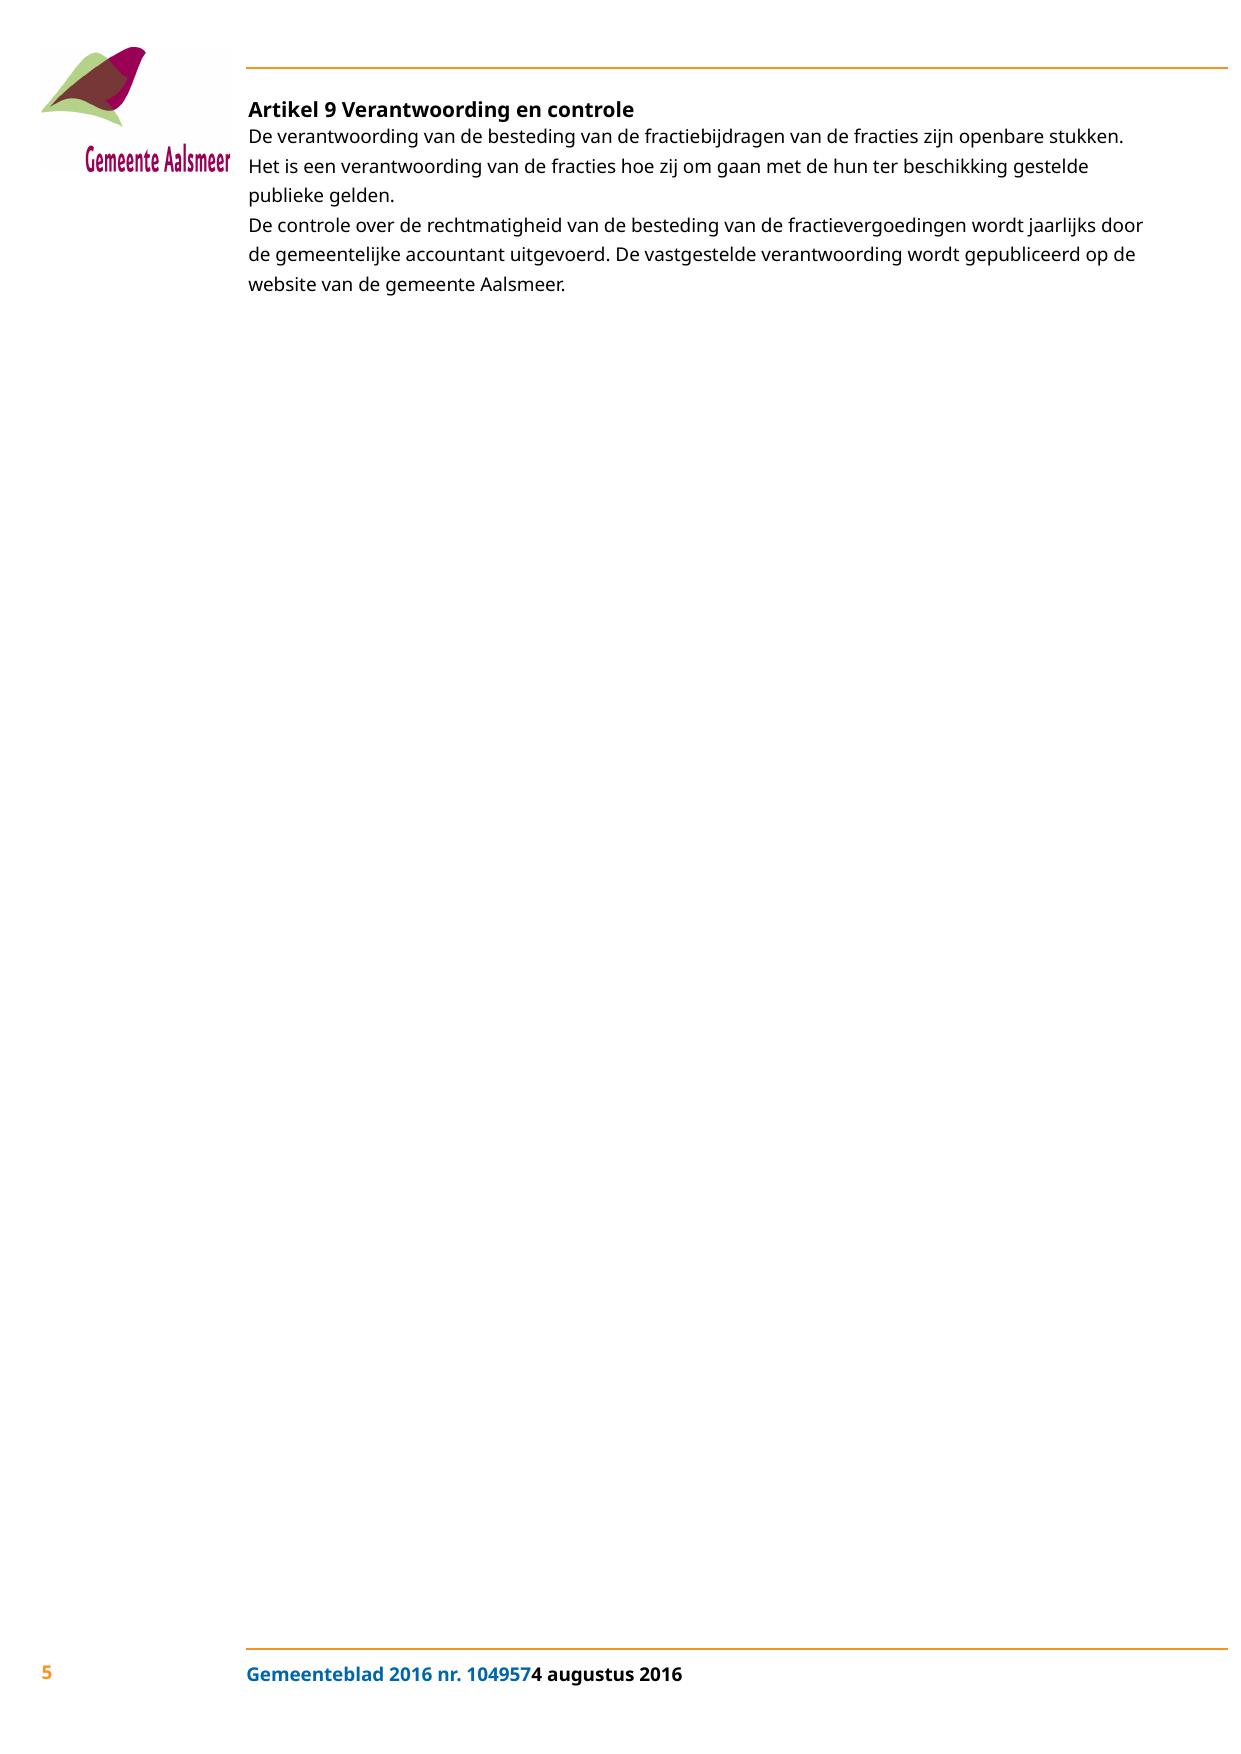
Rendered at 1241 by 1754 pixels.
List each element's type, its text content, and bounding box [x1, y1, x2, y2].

text De verantwoording van de besteding van de fractiebijdragen van de fracties zijn openbare stukken. Het is een verantwoording van de fracties hoe zij om gaan met de hun ter beschikking gestelde publieke gelden. [248, 123, 1152, 208]
text De controle over de rechtmatigheid van de besteding van de fractievergoedingen wordt jaarlijks door de gemeentelijke accountant uitgevoerd. De vastgestelde verantwoording wordt gepubliceerd op de website van de gemeente Aalsmeer. [248, 212, 1152, 297]
picture [41, 47, 231, 172]
text Artikel 9 Verantwoording en controle [248, 95, 1152, 123]
